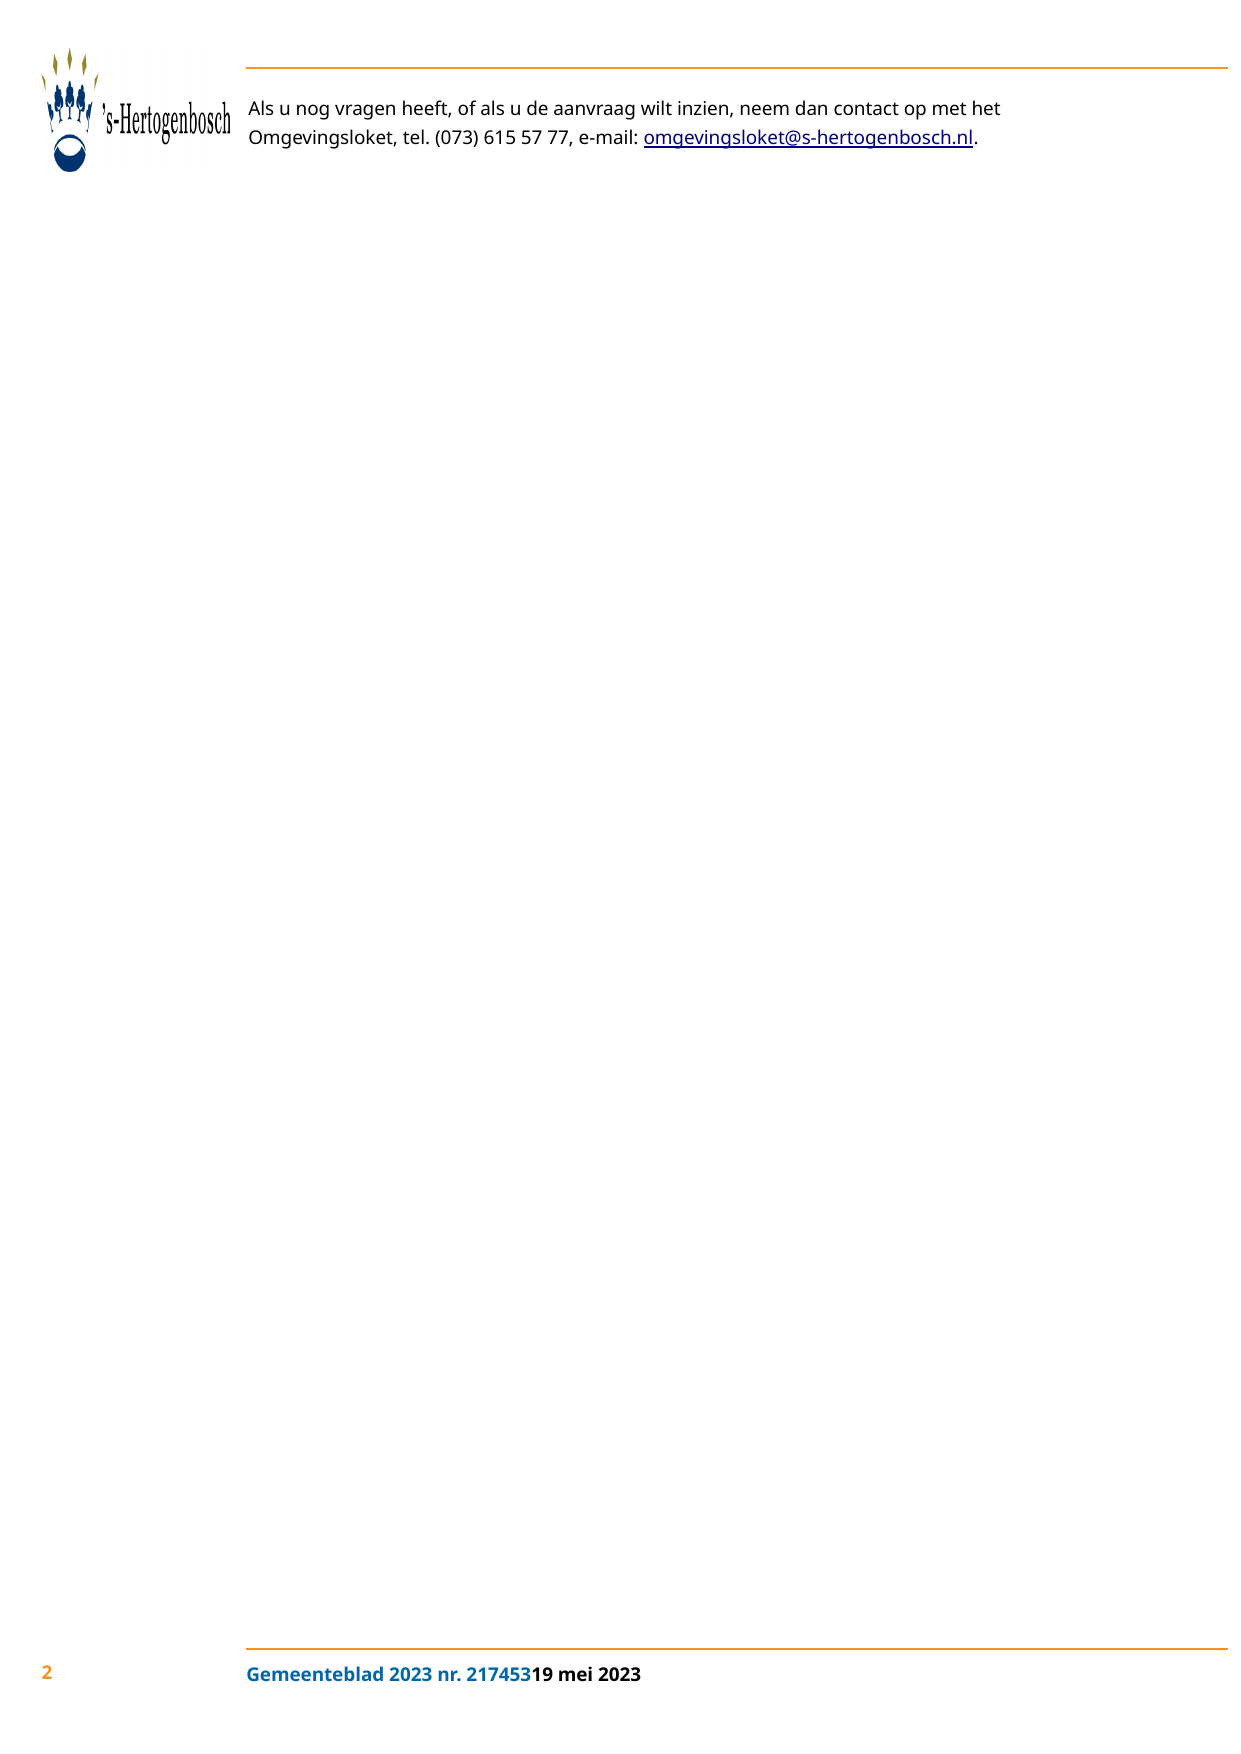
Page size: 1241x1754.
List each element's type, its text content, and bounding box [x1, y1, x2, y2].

text Als u nog vragen heeft, of als u de aanvraag wilt inzien, neem dan contact op met het Omgevingsloket, tel. (073) 615 57 77, e-mail: omgevingsloket@s-hertogenbosch.nl. [248, 95, 1152, 150]
picture [41, 47, 231, 172]
